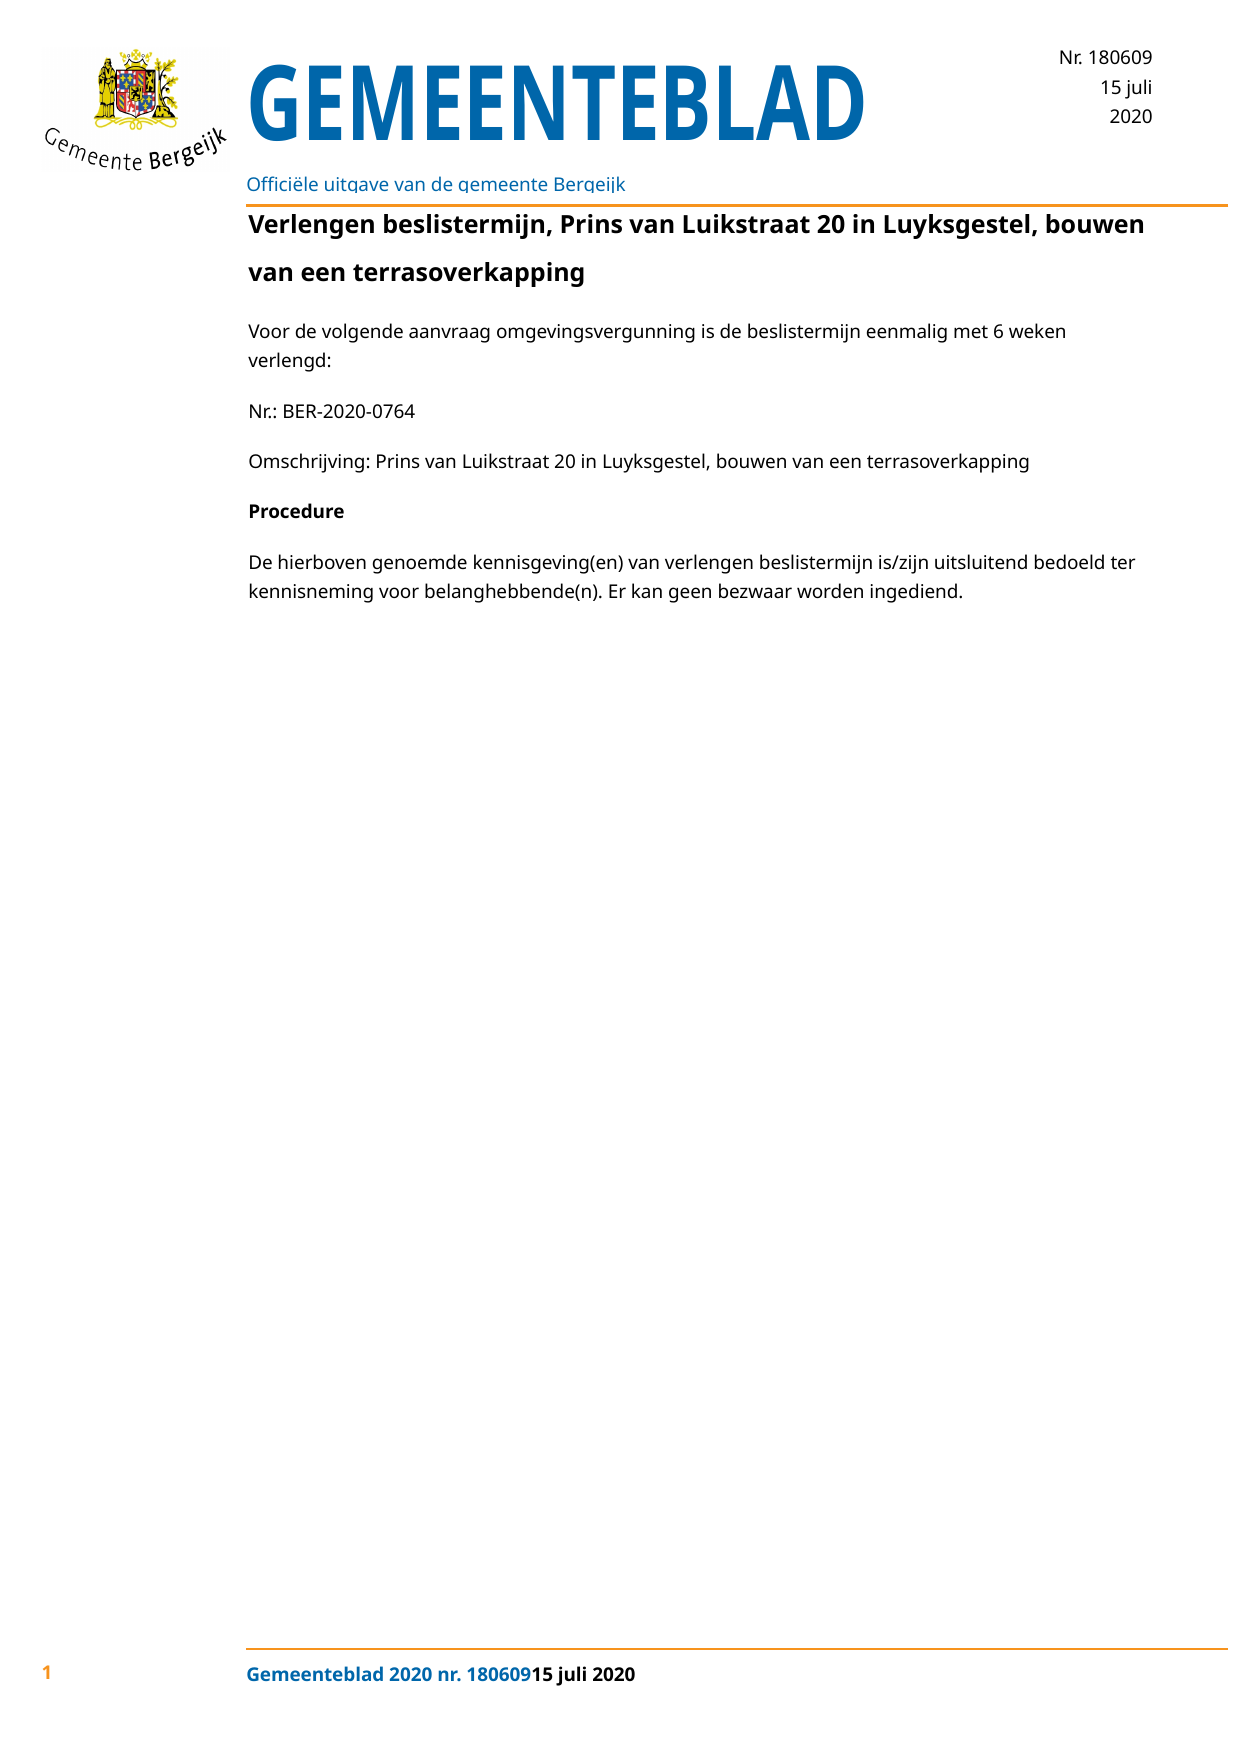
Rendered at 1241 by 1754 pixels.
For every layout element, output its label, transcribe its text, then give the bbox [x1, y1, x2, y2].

text Omschrijving: Prins van Luikstraat 20 in Luyksgestel, bouwen van een terrasoverkapping [248, 448, 1152, 474]
text De hierboven genoemde kennisgeving(en) van verlengen beslistermijn is/zijn uitsluitend bedoeld ter kennisneming voor belanghebbende(n). Er kan geen bezwaar worden ingediend. [248, 549, 1152, 604]
picture [41, 47, 231, 172]
text Voor de volgende aanvraag omgevingsvergunning is de beslistermijn eenmalig met 6 weken verlengd: [248, 318, 1152, 373]
text Nr.: BER-2020-0764 [248, 398, 1152, 424]
text Procedure [248, 499, 1152, 524]
text Verlengen beslistermijn, Prins van Luikstraat 20 in Luyksgestel, bouwen van een terrasoverkapping [248, 207, 1152, 288]
